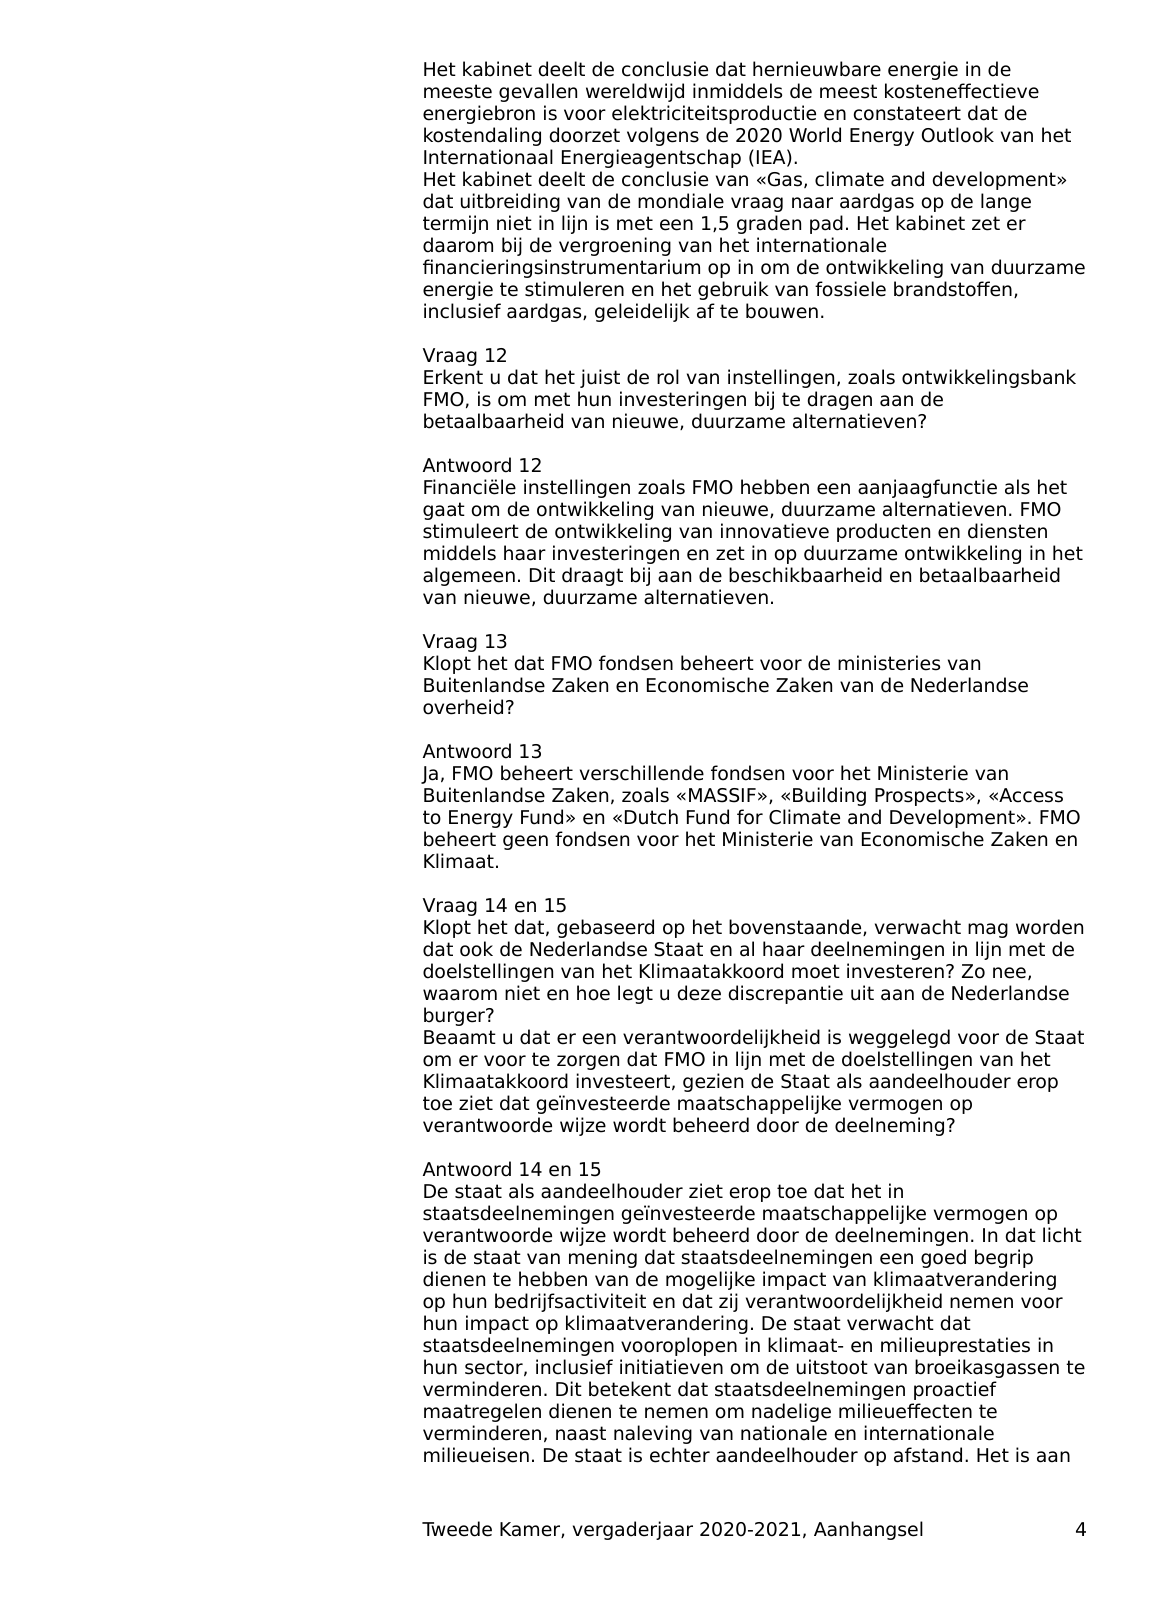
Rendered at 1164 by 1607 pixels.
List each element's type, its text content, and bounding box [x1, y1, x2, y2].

text Ja, FMO beheert verschillende fondsen voor het Ministerie van Buitenlandse Zaken, zoals «MASSIF», «Building Prospects», «Access to Energy Fund» en «Dutch Fund for Climate and Development». FMO beheert geen fondsen voor het Ministerie van Economische Zaken en Klimaat. [422, 763, 1087, 873]
text Financiële instellingen zoals FMO hebben een aanjaagfunctie als het gaat om de ontwikkeling van nieuwe, duurzame alternatieven. FMO stimuleert de ontwikkeling van innovatieve producten en diensten middels haar investeringen en zet in op duurzame ontwikkeling in het algemeen. Dit draagt bij aan de beschikbaarheid en betaalbaarheid van nieuwe, duurzame alternatieven. [422, 477, 1087, 609]
text Klopt het dat FMO fondsen beheert voor de ministeries van Buitenlandse Zaken en Economische Zaken van de Nederlandse overheid? [422, 653, 1087, 719]
text Antwoord 13 [422, 741, 1087, 763]
text Vraag 12 [422, 345, 1087, 367]
text Het kabinet deelt de conclusie dat hernieuwbare energie in de meeste gevallen wereldwijd inmiddels de meest kosteneffectieve energiebron is voor elektriciteitsproductie en constateert dat de kostendaling doorzet volgens de 2020 World Energy Outlook van het Internationaal Energieagentschap (IEA). [422, 59, 1087, 169]
text Het kabinet deelt de conclusie van «Gas, climate and development» dat uitbreiding van de mondiale vraag naar aardgas op de lange termijn niet in lijn is met een 1,5 graden pad. Het kabinet zet er daarom bij de vergroening van het internationale financieringsinstrumentarium op in om de ontwikkeling van duurzame energie te stimuleren en het gebruik van fossiele brandstoffen, inclusief aardgas, geleidelijk af te bouwen. [422, 169, 1087, 323]
text Antwoord 14 en 15 [422, 1159, 1087, 1181]
text Antwoord 12 [422, 455, 1087, 477]
text Klopt het dat, gebaseerd op het bovenstaande, verwacht mag worden dat ook de Nederlandse Staat en al haar deelnemingen in lijn met de doelstellingen van het Klimaatakkoord moet investeren? Zo nee, waarom niet en hoe legt u deze discrepantie uit aan de Nederlandse burger? [422, 917, 1087, 1027]
text Beaamt u dat er een verantwoordelijkheid is weggelegd voor de Staat om er voor te zorgen dat FMO in lijn met de doelstellingen van het Klimaatakkoord investeert, gezien de Staat als aandeelhouder erop toe ziet dat geïnvesteerde maatschappelijke vermogen op verantwoorde wijze wordt beheerd door de deelneming? [422, 1027, 1087, 1137]
text De staat als aandeelhouder ziet erop toe dat het in staatsdeelnemingen geïnvesteerde maatschappelijke vermogen op verantwoorde wijze wordt beheerd door de deelnemingen. In dat licht is de staat van mening dat staatsdeelnemingen een goed begrip dienen te hebben van de mogelijke impact van klimaatverandering op hun bedrijfsactiviteit en dat zij verantwoordelijkheid nemen voor hun impact op klimaatverandering. De staat verwacht dat staatsdeelnemingen vooroplopen in klimaat- en milieuprestaties in hun sector, inclusief initiatieven om de uitstoot van broeikasgassen te verminderen. Dit betekent dat staatsdeelnemingen proactief maatregelen dienen te nemen om nadelige milieueffecten te verminderen, naast naleving van nationale en internationale milieueisen. De staat is echter aandeelhouder op afstand. Het is aan [422, 1181, 1087, 1467]
text Erkent u dat het juist de rol van instellingen, zoals ontwikkelingsbank FMO, is om met hun investeringen bij te dragen aan de betaalbaarheid van nieuwe, duurzame alternatieven? [422, 367, 1087, 433]
text Vraag 13 [422, 631, 1087, 653]
text Vraag 14 en 15 [422, 895, 1087, 917]
